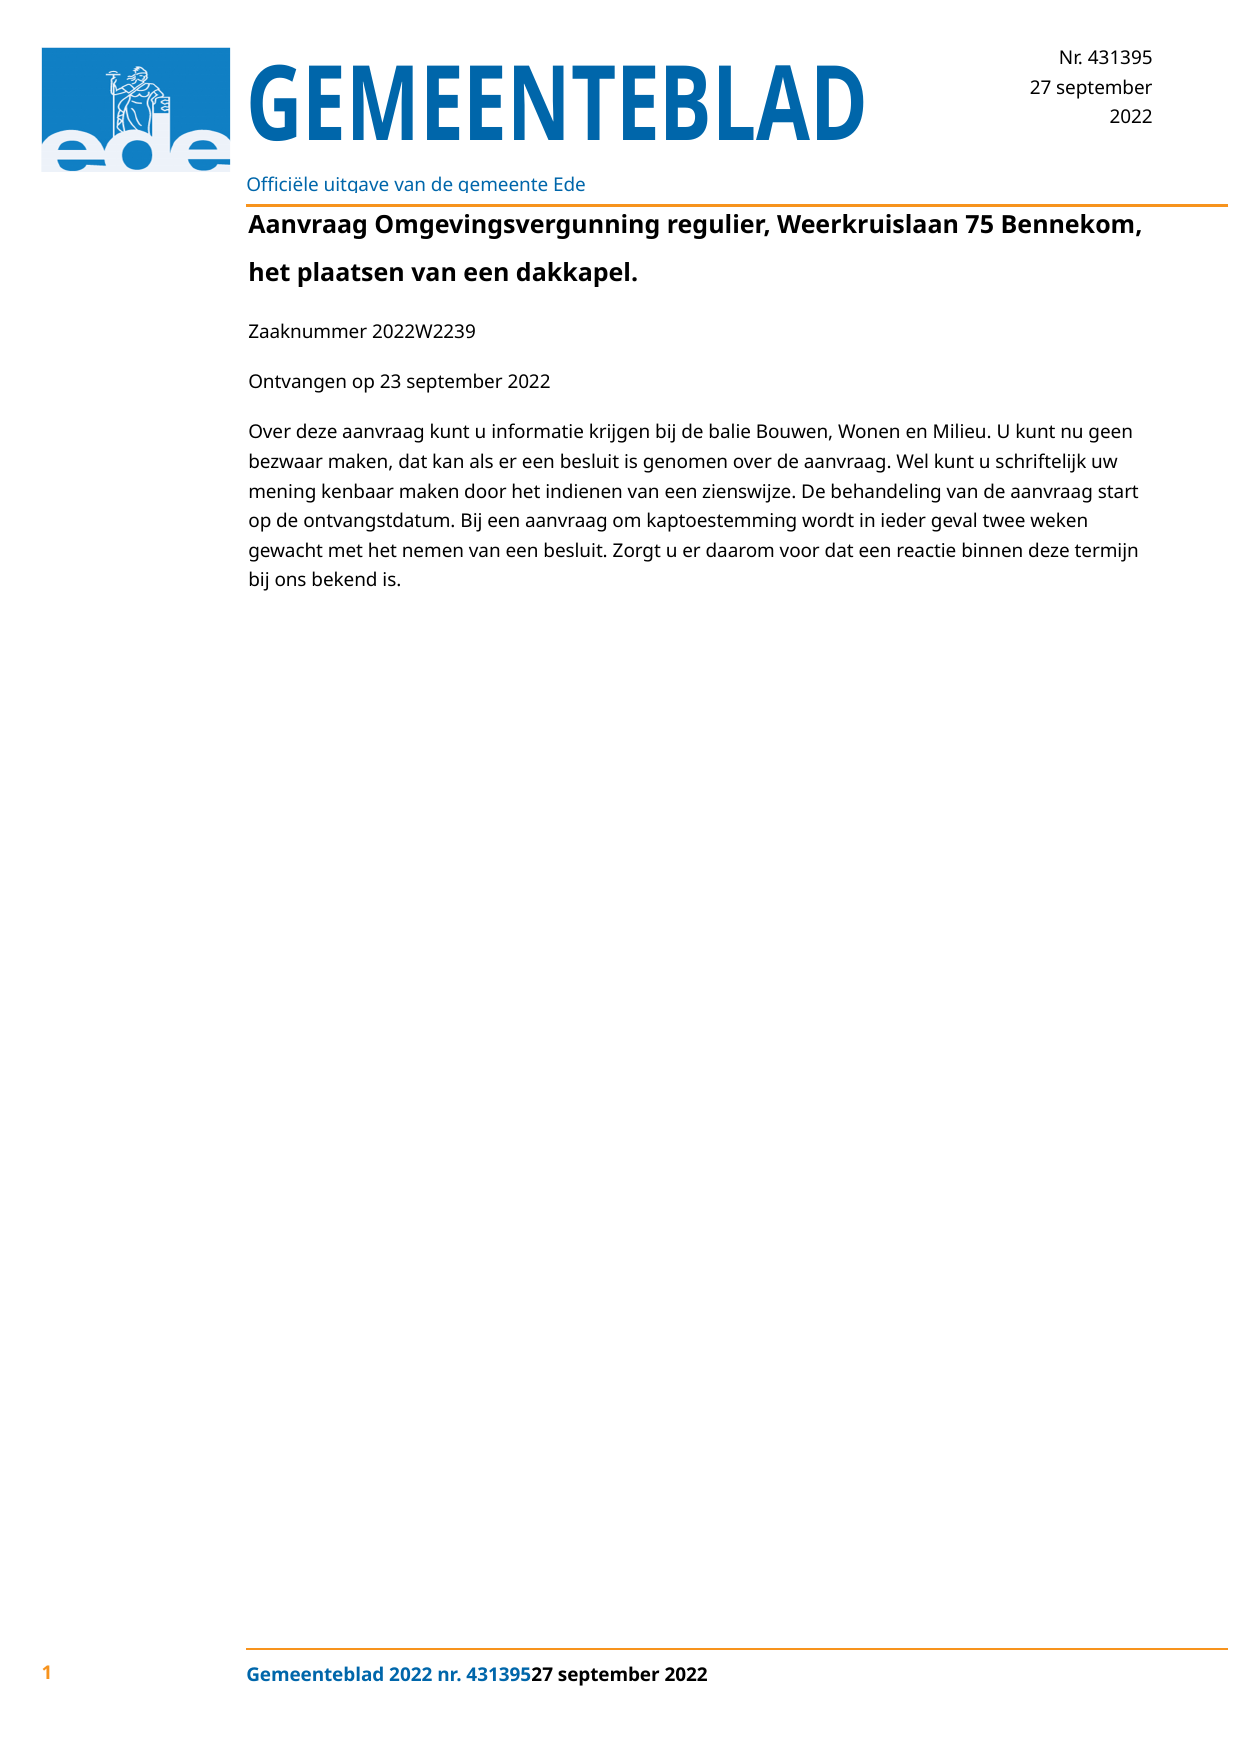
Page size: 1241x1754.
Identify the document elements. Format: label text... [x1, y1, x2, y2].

text Zaaknummer 2022W2239 [248, 318, 1152, 344]
text Ontvangen op 23 september 2022 [248, 368, 1152, 394]
picture [41, 47, 231, 172]
text Aanvraag Omgevingsvergunning regulier, Weerkruislaan 75 Bennekom, het plaatsen van een dakkapel. [248, 207, 1152, 288]
text Over deze aanvraag kunt u informatie krijgen bij de balie Bouwen, Wonen en Milieu. U kunt nu geen bezwaar maken, dat kan als er een besluit is genomen over de aanvraag. Wel kunt u schriftelijk uw mening kenbaar maken door het indienen van een zienswijze. De behandeling van de aanvraag start op de ontvangstdatum. Bij een aanvraag om kaptoestemming wordt in ieder geval twee weken gewacht met het nemen van een besluit. Zorgt u er daarom voor dat een reactie binnen deze termijn bij ons bekend is. [248, 419, 1152, 592]
